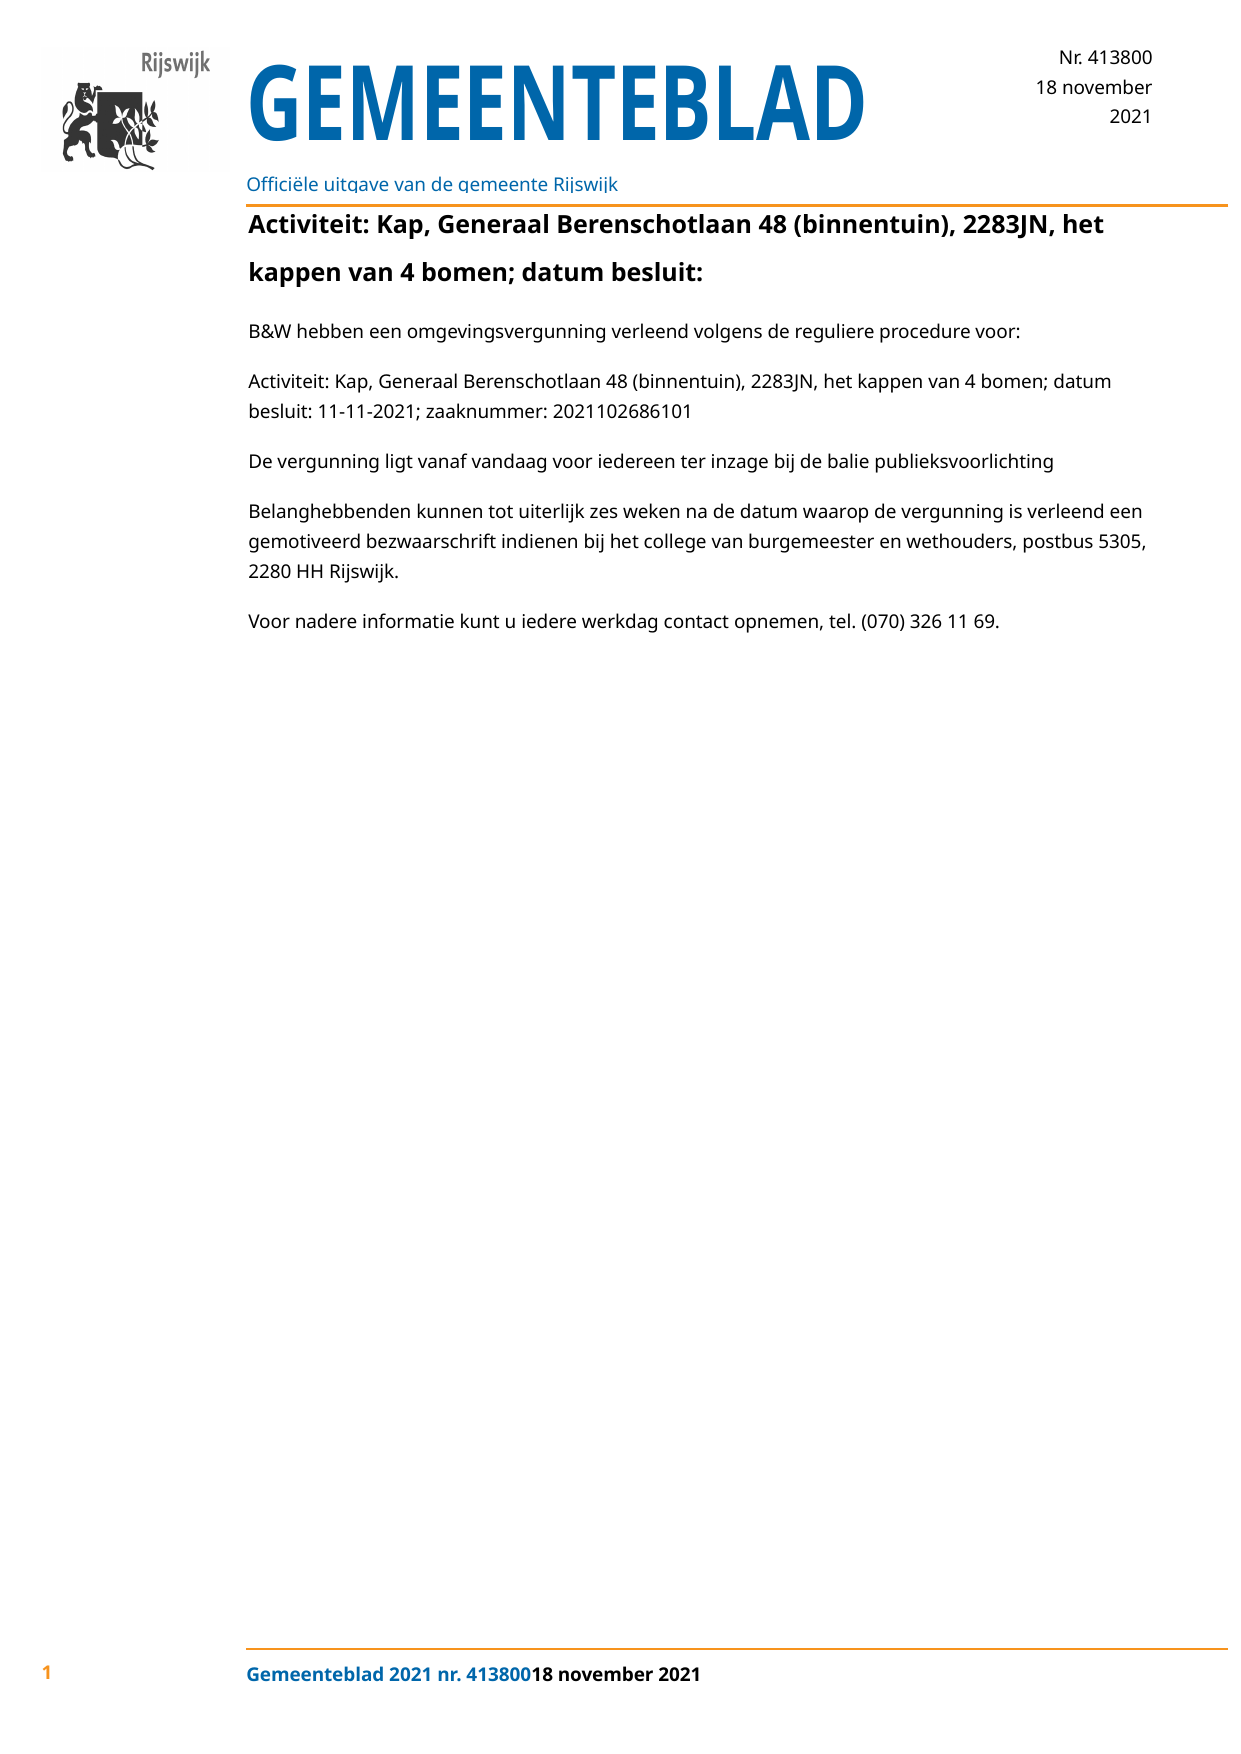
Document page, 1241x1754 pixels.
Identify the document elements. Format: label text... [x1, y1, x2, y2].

text Belanghebbenden kunnen tot uiterlijk zes weken na de datum waarop de vergunning is verleend een gemotiveerd bezwaarschrift indienen bij het college van burgemeester en wethouders, postbus 5305, 2280 HH Rijswijk. [248, 499, 1152, 584]
text Activiteit: Kap, Generaal Berenschotlaan 48 (binnentuin), 2283JN, het kappen van 4 bomen; datum besluit: 11-11-2021; zaaknummer: 2021102686101 [248, 368, 1152, 424]
text B&W hebben een omgevingsvergunning verleend volgens de reguliere procedure voor: [248, 318, 1152, 344]
text Activiteit: Kap, Generaal Berenschotlaan 48 (binnentuin), 2283JN, het kappen van 4 bomen; datum besluit: [248, 207, 1152, 288]
picture [41, 47, 231, 172]
text De vergunning ligt vanaf vandaag voor iedereen ter inzage bij de balie publieksvoorlichting [248, 448, 1152, 474]
text Voor nadere informatie kunt u iedere werkdag contact opnemen, tel. (070) 326 11 69. [248, 608, 1152, 634]
